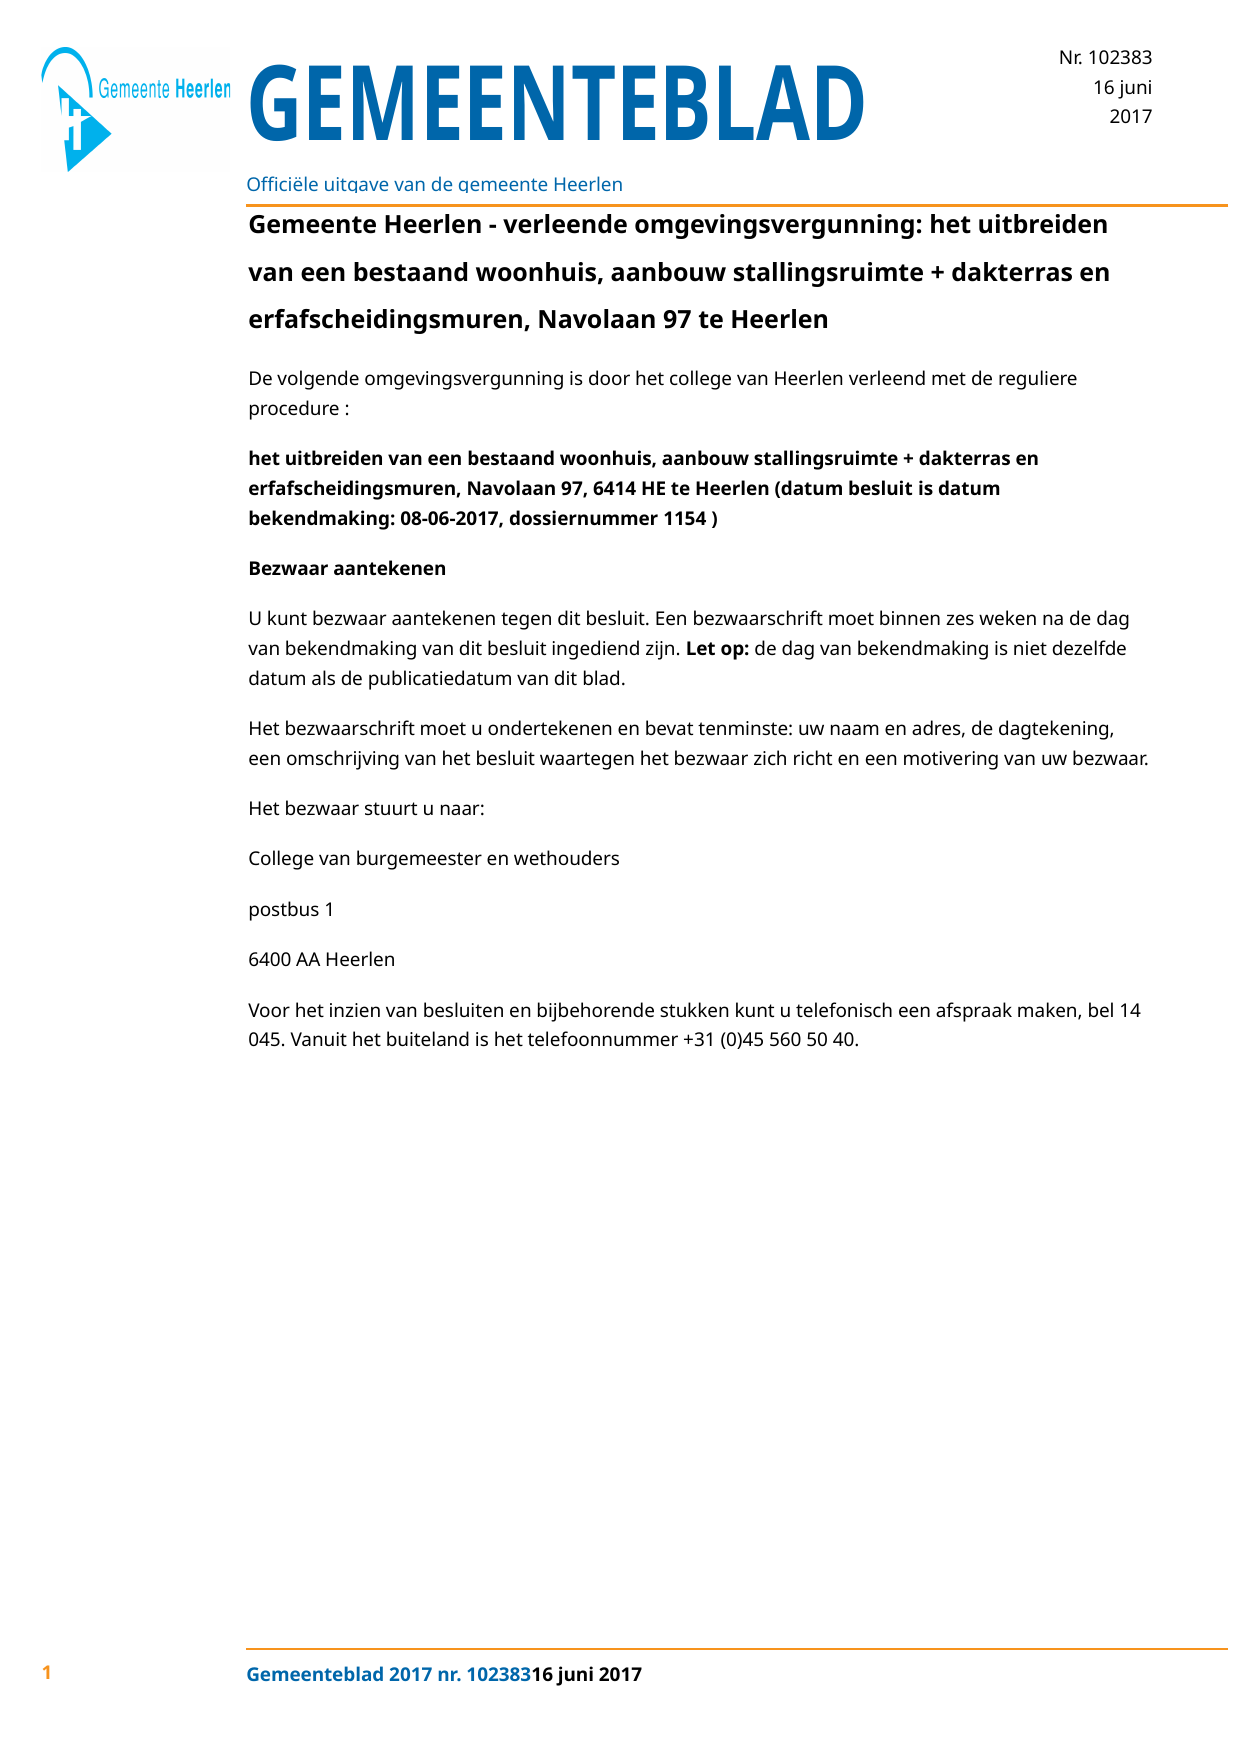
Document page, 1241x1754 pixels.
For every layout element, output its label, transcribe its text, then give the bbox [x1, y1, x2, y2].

text het uitbreiden van een bestaand woonhuis, aanbouw stallingsruimte + dakterras en erfafscheidingsmuren, Navolaan 97, 6414 HE te Heerlen (datum besluit is datum bekendmaking: 08-06-2017, dossiernummer 1154 ) [248, 446, 1152, 530]
picture [41, 47, 58, 70]
text Gemeente Heerlen - verleende omgevingsvergunning: het uitbreiden van een bestaand woonhuis, aanbouw stallingsruimte + dakterras en erfafscheidingsmuren, Navolaan 97 te Heerlen [248, 207, 1152, 336]
text Het bezwaar stuurt u naar: [248, 795, 1152, 821]
text U kunt bezwaar aantekenen tegen dit besluit. Een bezwaarschrift moet binnen zes weken na de dag van bekendmaking van dit besluit ingediend zijn. Let op: de dag van bekendmaking is niet dezelfde datum als de publicatiedatum van dit blad. [248, 606, 1152, 690]
text 6400 AA Heerlen [248, 946, 1152, 972]
text Het bezwaarschrift moet u ondertekenen en bevat tenminste: uw naam en adres, de dagtekening, een omschrijving van het besluit waartegen het bezwaar zich richt en een motivering van uw bezwaar. [248, 715, 1152, 770]
text postbus 1 [248, 896, 1152, 922]
text Voor het inzien van besluiten en bijbehorende stukken kunt u telefonisch een afspraak maken, bel 14 045. Vanuit het buiteland is het telefoonnummer +31 (0)45 560 50 40. [248, 997, 1152, 1052]
picture [41, 47, 231, 172]
text Bezwaar aantekenen [248, 555, 1152, 581]
text College van burgemeester en wethouders [248, 846, 1152, 871]
text De volgende omgevingsvergunning is door het college van Heerlen verleend met de reguliere procedure : [248, 366, 1152, 421]
